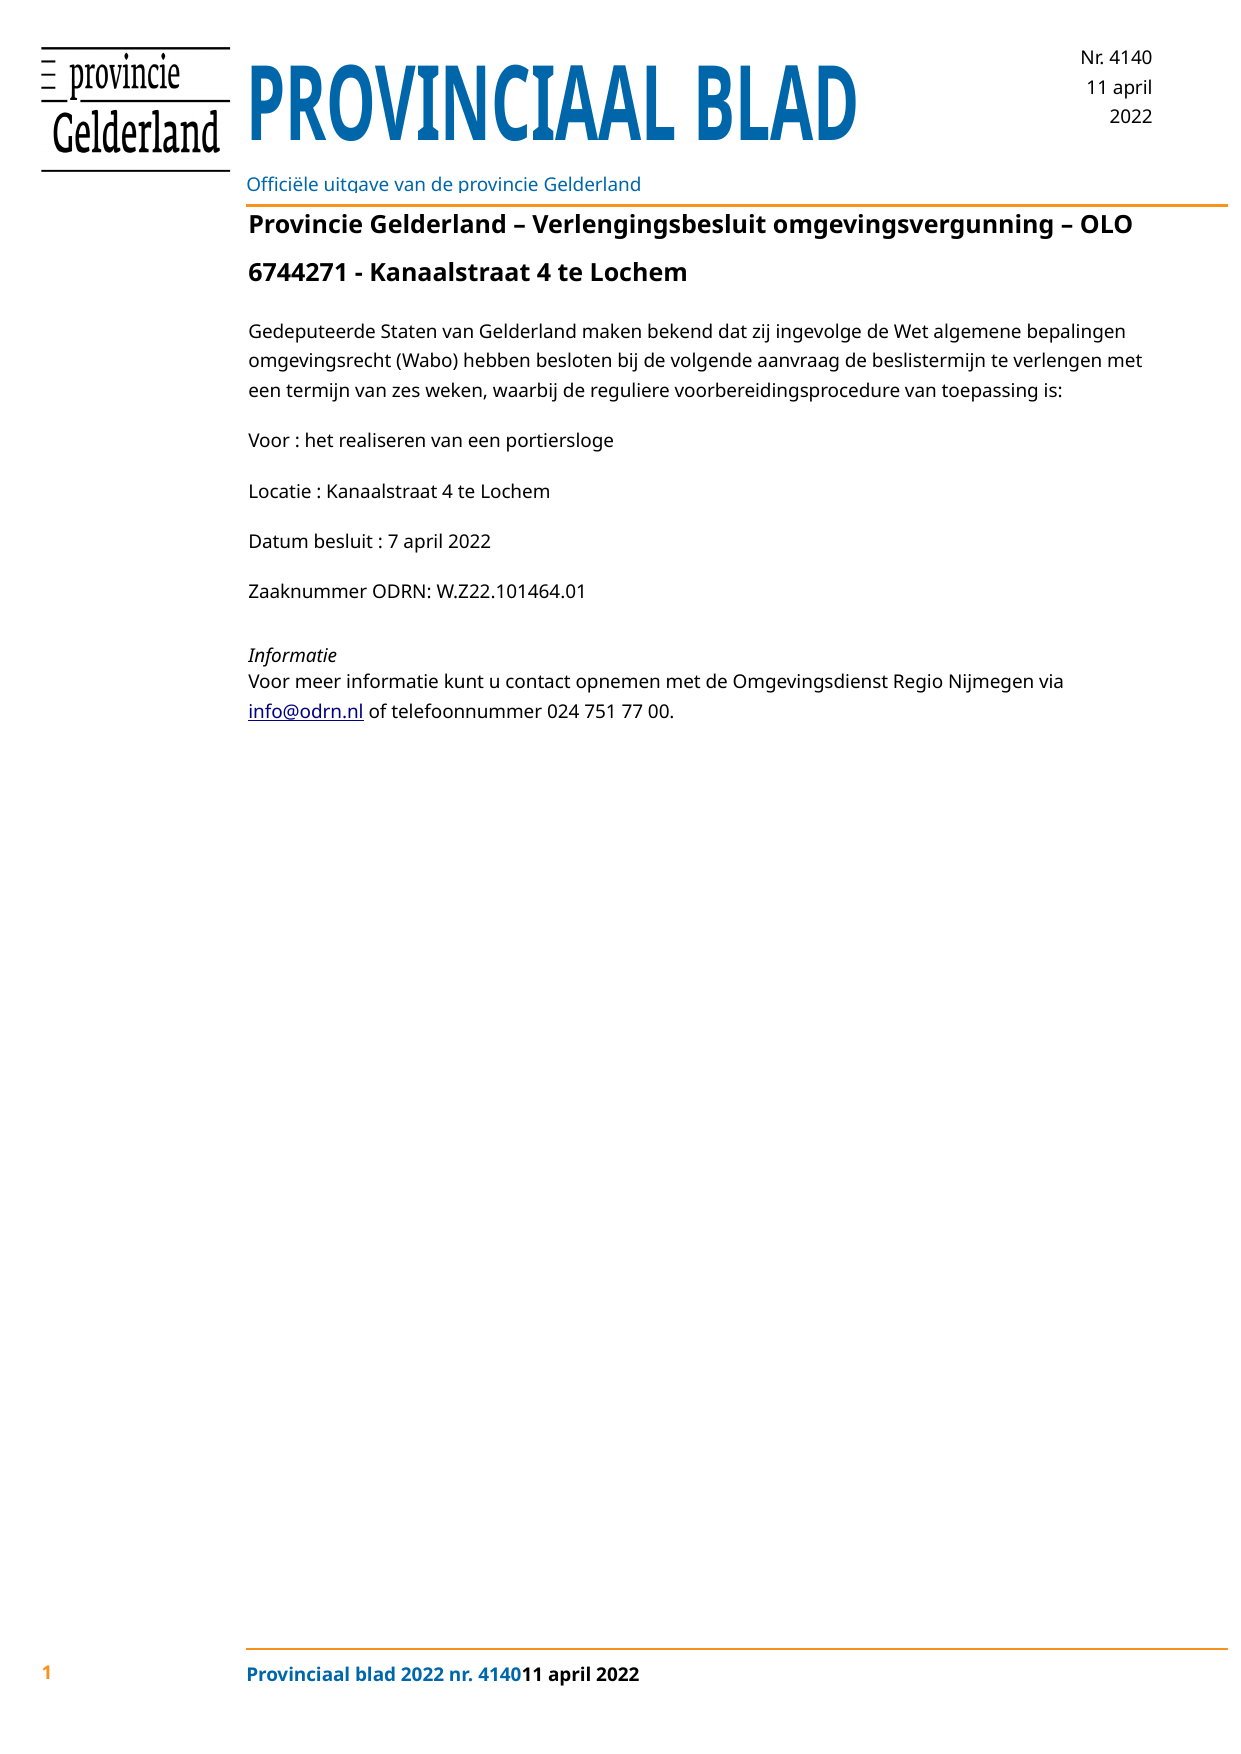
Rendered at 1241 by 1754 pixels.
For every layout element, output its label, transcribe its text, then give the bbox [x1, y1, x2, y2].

picture [41, 47, 231, 172]
text Zaaknummer ODRN: W.Z22.101464.01 [248, 579, 1152, 604]
text Gedeputeerde Staten van Gelderland maken bekend dat zij ingevolge de Wet algemene bepalingen omgevingsrecht (Wabo) hebben besloten bij de volgende aanvraag de beslistermijn te verlengen met een termijn van zes weken, waarbij de reguliere voorbereidingsprocedure van toepassing is: [248, 318, 1152, 403]
text Provincie Gelderland – Verlengingsbesluit omgevingsvergunning – OLO 6744271 - Kanaalstraat 4 te Lochem [248, 207, 1152, 288]
text Locatie : Kanaalstraat 4 te Lochem [248, 478, 1152, 504]
text Voor meer informatie kunt u contact opnemen met de Omgevingsdienst Regio Nijmegen via info@odrn.nl of telefoonnummer 024 751 77 00. [248, 668, 1152, 724]
text Datum besluit : 7 april 2022 [248, 528, 1152, 554]
text Informatie [248, 643, 1152, 668]
text Voor : het realiseren van een portiersloge [248, 427, 1152, 453]
